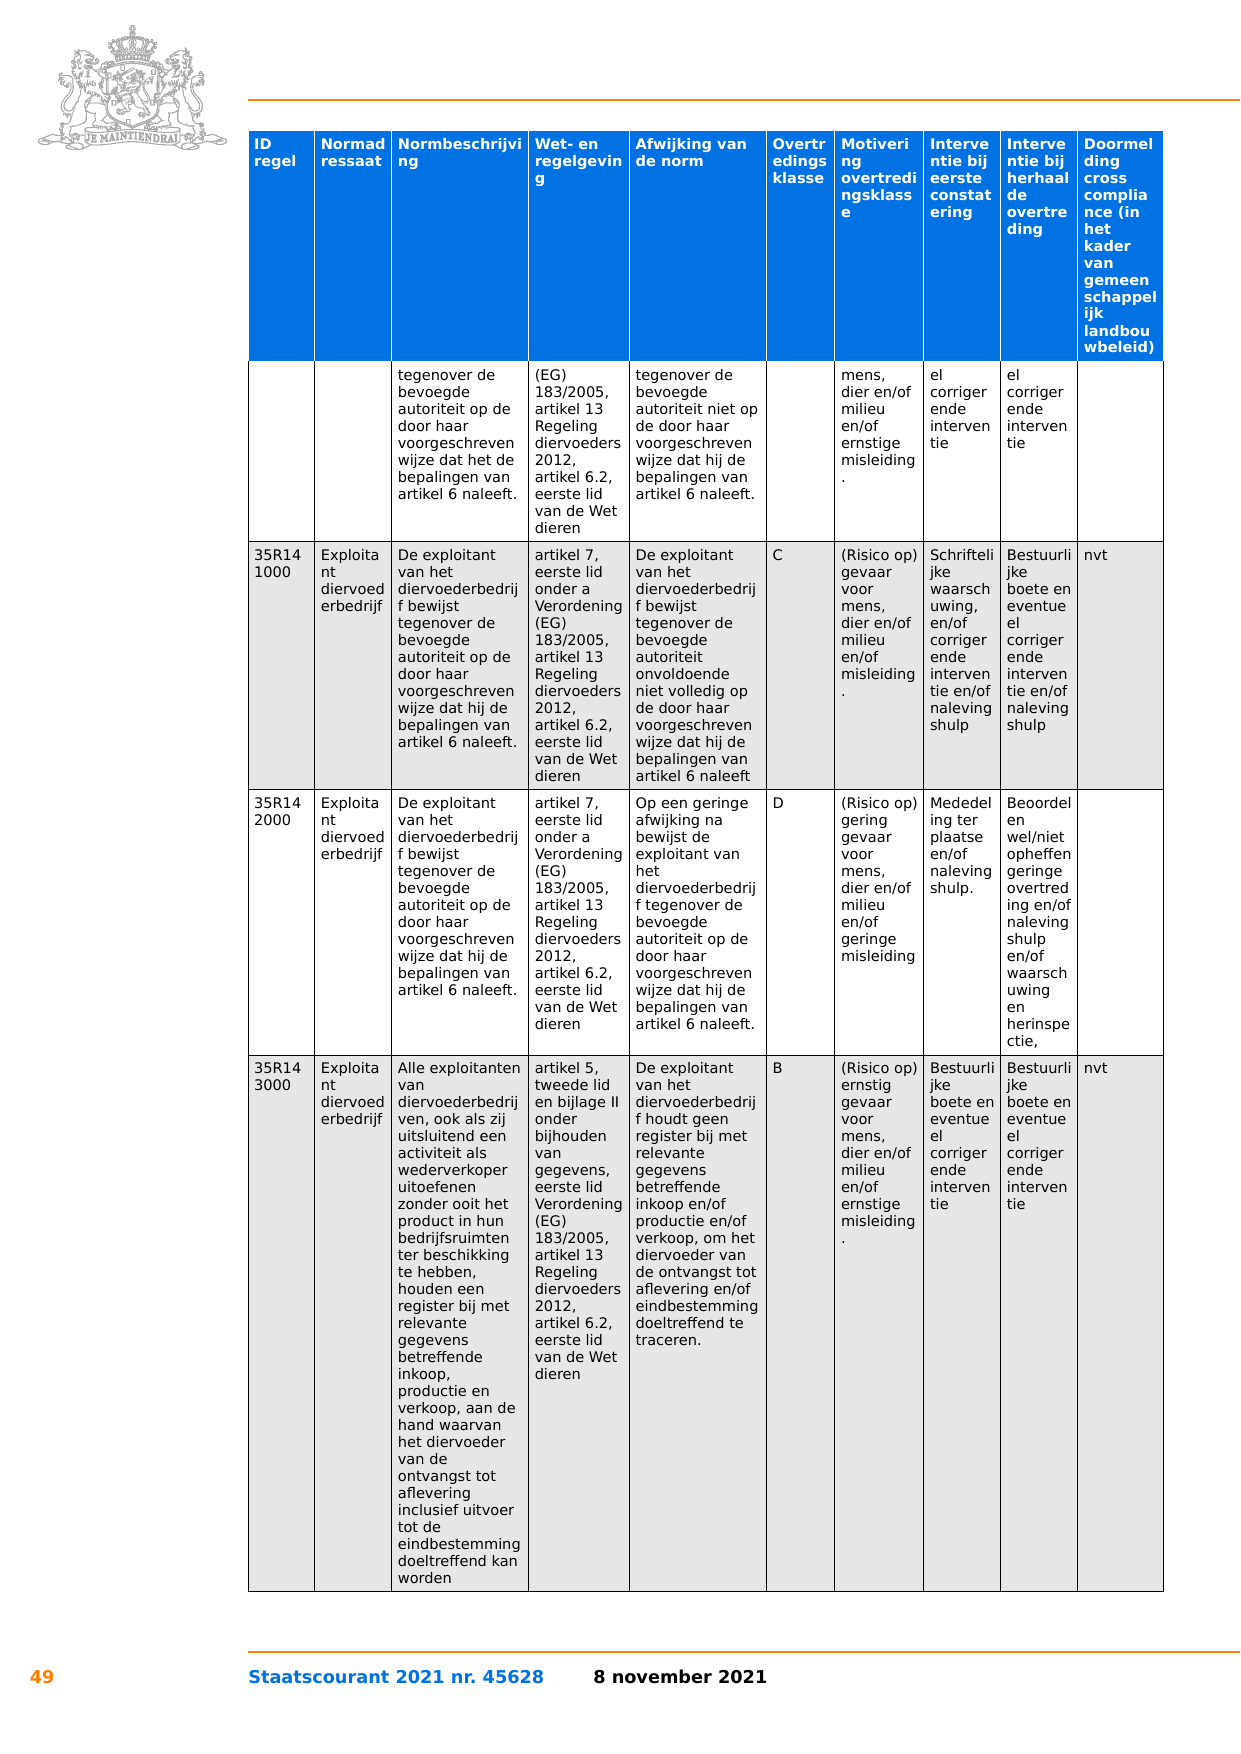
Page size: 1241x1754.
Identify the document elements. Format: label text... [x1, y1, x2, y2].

table_cell B [767, 1056, 834, 1591]
table_header Normbeschrijving [392, 131, 528, 361]
table_cell (Risico op) ernstig gevaar voor mens, dier en/of milieu en/of ernstige misleiding. [835, 1056, 923, 1591]
table_cell Exploitant diervoederbedrijf [315, 790, 391, 1054]
table_cell tegenover de bevoegde autoriteit niet op de door haar voorgeschreven wijze dat hij de bepalingen van artikel 6 naleeft. [630, 362, 766, 541]
table_cell C [767, 542, 834, 789]
table_cell Exploitant diervoederbedrijf [315, 542, 391, 789]
table_cell Exploitant diervoederbedrijf [315, 1056, 391, 1591]
table_cell Mededeling ter plaatse en/of nalevingshulp. [924, 790, 1000, 1054]
table_cell Schriftelijke waarschuwing, en/of corrigerende interventie en/of nalevingshulp [924, 542, 1000, 789]
table_cell [767, 362, 834, 541]
table_cell De exploitant van het diervoederbedrijf bewijst tegenover de bevoegde autoriteit onvoldoende niet volledig op de door haar voorgeschreven wijze dat hij de bepalingen van artikel 6 naleeft [630, 542, 766, 789]
table_cell Op een geringe afwijking na bewijst de exploitant van het diervoederbedrijf tegenover de bevoegde autoriteit op de door haar voorgeschreven wijze dat hij de bepalingen van artikel 6 naleeft. [630, 790, 766, 1054]
table_cell artikel 7, eerste lid onder a Verordening (EG) 183/2005, artikel 13 Regeling diervoeders 2012, artikel 6.2, eerste lid van de Wet dieren [529, 542, 629, 789]
table_cell [315, 362, 391, 541]
table_cell (Risico op) gevaar voor mens, dier en/of milieu en/of misleiding. [835, 542, 923, 789]
table_header Overtredingsklasse [767, 131, 834, 361]
table_cell artikel 5, tweede lid en bijlage II onder bijhouden van gegevens, eerste lid Verordening (EG) 183/2005, artikel 13 Regeling diervoeders 2012, artikel 6.2, eerste lid van de Wet dieren [529, 1056, 629, 1591]
table_header ID regel [249, 131, 314, 361]
table_cell nvt [1078, 1056, 1163, 1591]
table_cell (EG) 183/2005, artikel 13 Regeling diervoeders 2012, artikel 6.2, eerste lid van de Wet dieren [529, 362, 629, 541]
table_cell el corrigerende interventie [924, 362, 1000, 541]
table_cell nvt [1078, 542, 1163, 789]
table_cell [249, 362, 314, 541]
picture [38, 25, 227, 150]
table_header Doormelding cross compliance (in het kader van gemeenschappelijk landbouwbeleid) [1078, 131, 1163, 361]
table_cell 35R143000 [249, 1056, 314, 1591]
table_cell De exploitant van het diervoederbedrijf bewijst tegenover de bevoegde autoriteit op de door haar voorgeschreven wijze dat hij de bepalingen van artikel 6 naleeft. [392, 790, 528, 1054]
table_cell 35R141000 [249, 542, 314, 789]
table_header Interventie bij eerste constatering [924, 131, 1000, 361]
table_cell D [767, 790, 834, 1054]
table_cell De exploitant van het diervoederbedrijf bewijst tegenover de bevoegde autoriteit op de door haar voorgeschreven wijze dat hij de bepalingen van artikel 6 naleeft. [392, 542, 528, 789]
table_cell artikel 7, eerste lid onder a Verordening (EG) 183/2005, artikel 13 Regeling diervoeders 2012, artikel 6.2, eerste lid van de Wet dieren [529, 790, 629, 1054]
table_cell Bestuurlijke boete en eventueel corrigerende interventie [1001, 1056, 1077, 1591]
table_cell 35R142000 [249, 790, 314, 1054]
table_cell (Risico op) gering gevaar voor mens, dier en/of milieu en/of geringe misleiding [835, 790, 923, 1054]
table_cell tegenover de bevoegde autoriteit op de door haar voorgeschreven wijze dat het de bepalingen van artikel 6 naleeft. [392, 362, 528, 541]
table_cell Bestuurlijke boete en eventueel corrigerende interventie en/of nalevingshulp [1001, 542, 1077, 789]
table_header Interventie bij herhaalde overtreding [1001, 131, 1077, 361]
table_header Afwijking van de norm [630, 131, 766, 361]
table_cell mens, dier en/of milieu en/of ernstige misleiding. [835, 362, 923, 541]
table_cell [1078, 362, 1163, 541]
table_cell Beoordelen wel/niet opheffen geringe overtreding en/of nalevingshulp en/of waarschuwing en herinspectie, [1001, 790, 1077, 1054]
table_header Motivering overtredingsklasse [835, 131, 923, 361]
table_cell Bestuurlijke boete en eventueel corrigerende interventie [924, 1056, 1000, 1591]
table_header Normadressaat [315, 131, 391, 361]
table_cell [1078, 790, 1163, 1054]
table_cell De exploitant van het diervoederbedrijf houdt geen register bij met relevante gegevens betreffende inkoop en/of productie en/of verkoop, om het diervoeder van de ontvangst tot aflevering en/of eindbestemming doeltreffend te traceren. [630, 1056, 766, 1591]
table_header Wet- en regelgeving [529, 131, 629, 361]
table_cell Alle exploitanten van diervoederbedrijven, ook als zij uitsluitend een activiteit als wederverkoper uitoefenen zonder ooit het product in hun bedrijfsruimten ter beschikking te hebben, houden een register bij met relevante gegevens betreffende inkoop, productie en verkoop, aan de hand waarvan het diervoeder van de ontvangst tot aflevering inclusief uitvoer tot de eindbestemming doeltreffend kan worden [392, 1056, 528, 1591]
table_cell el corrigerende interventie [1001, 362, 1077, 541]
